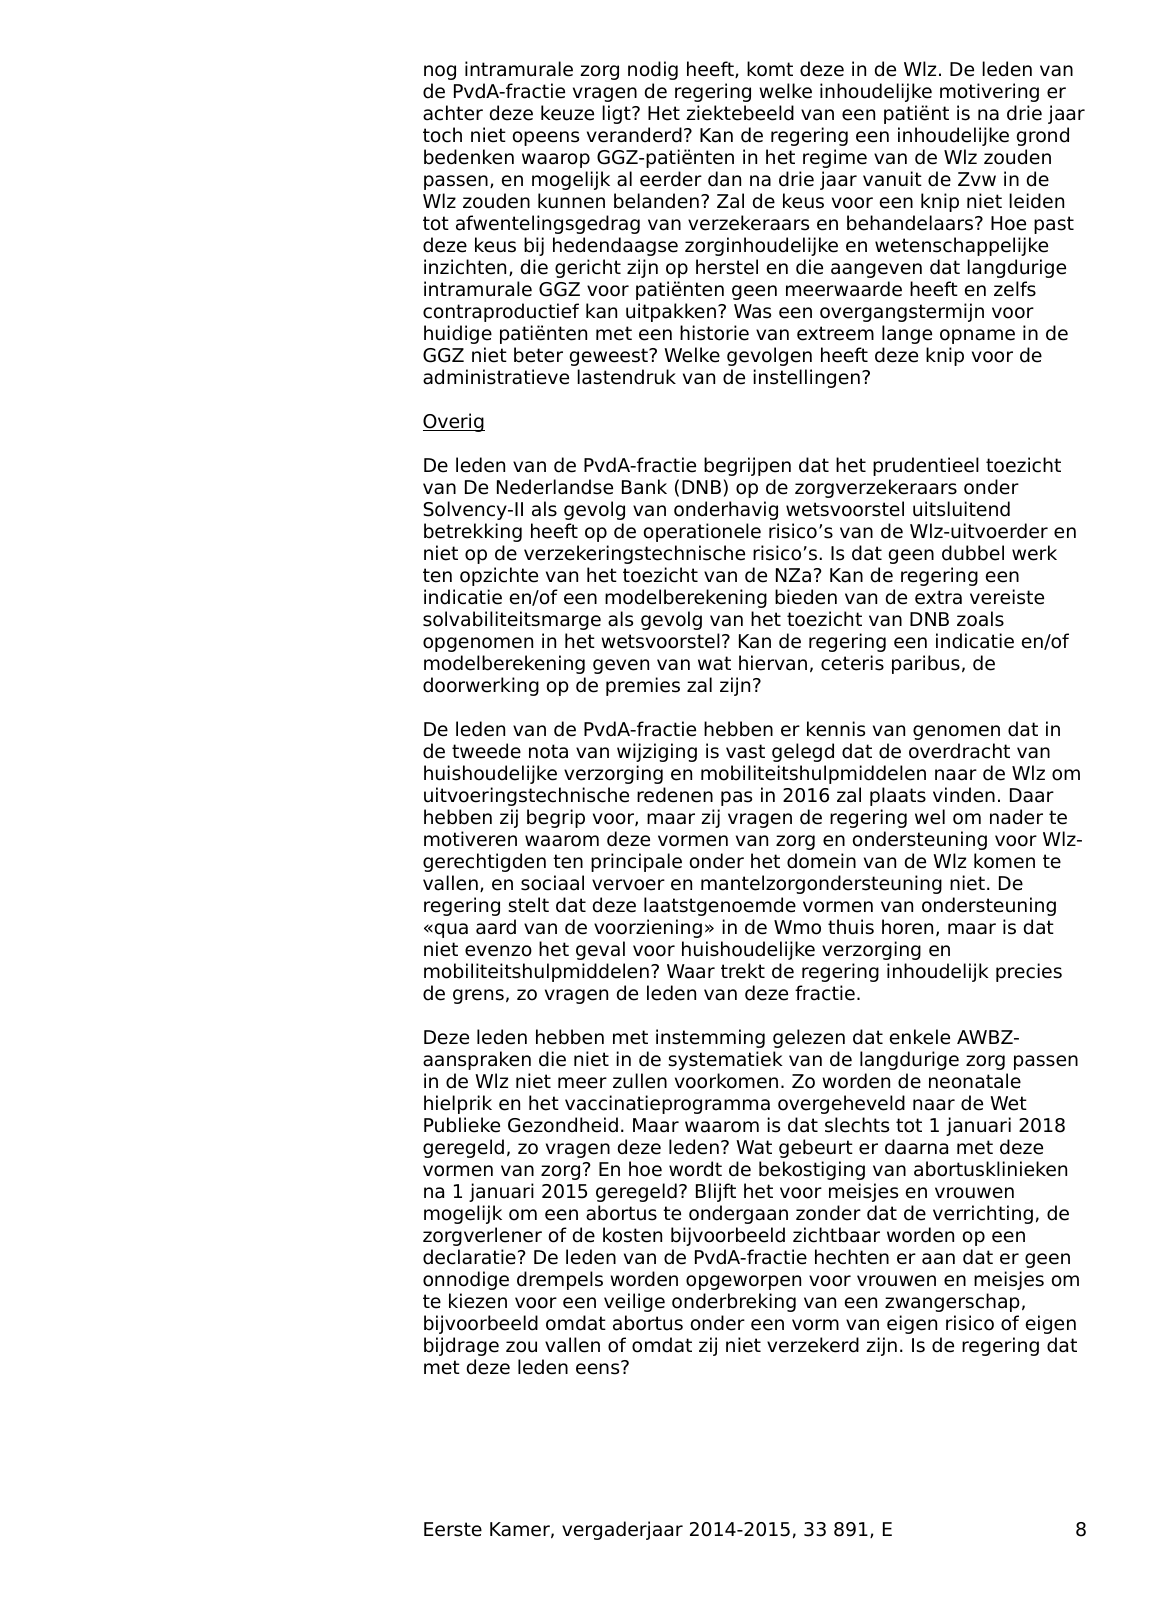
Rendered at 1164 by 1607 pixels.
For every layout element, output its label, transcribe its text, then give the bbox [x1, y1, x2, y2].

text nog intramurale zorg nodig heeft, komt deze in de Wlz. De leden van de PvdA-fractie vragen de regering welke inhoudelijke motivering er achter deze keuze ligt? Het ziektebeeld van een patiënt is na drie jaar toch niet opeens veranderd? Kan de regering een inhoudelijke grond bedenken waarop GGZ-patiënten in het regime van de Wlz zouden passen, en mogelijk al eerder dan na drie jaar vanuit de Zvw in de Wlz zouden kunnen belanden? Zal de keus voor een knip niet leiden tot afwentelingsgedrag van verzekeraars en behandelaars? Hoe past deze keus bij hedendaagse zorginhoudelijke en wetenschappelijke inzichten, die gericht zijn op herstel en die aangeven dat langdurige intramurale GGZ voor patiënten geen meerwaarde heeft en zelfs contraproductief kan uitpakken? Was een overgangstermijn voor huidige patiënten met een historie van extreem lange opname in de GGZ niet beter geweest? Welke gevolgen heeft deze knip voor de administratieve lastendruk van de instellingen? [422, 59, 1087, 389]
text Deze leden hebben met instemming gelezen dat enkele AWBZ-aanspraken die niet in de systematiek van de langdurige zorg passen in de Wlz niet meer zullen voorkomen. Zo worden de neonatale hielprik en het vaccinatieprogramma overgeheveld naar de Wet Publieke Gezondheid. Maar waarom is dat slechts tot 1 januari 2018 geregeld, zo vragen deze leden? Wat gebeurt er daarna met deze vormen van zorg? En hoe wordt de bekostiging van abortusklinieken na 1 januari 2015 geregeld? Blijft het voor meisjes en vrouwen mogelijk om een abortus te ondergaan zonder dat de verrichting, de zorgverlener of de kosten bijvoorbeeld zichtbaar worden op een declaratie? De leden van de PvdA-fractie hechten er aan dat er geen onnodige drempels worden opgeworpen voor vrouwen en meisjes om te kiezen voor een veilige onderbreking van een zwangerschap, bijvoorbeeld omdat abortus onder een vorm van eigen risico of eigen bijdrage zou vallen of omdat zij niet verzekerd zijn. Is de regering dat met deze leden eens? [422, 1027, 1087, 1379]
text De leden van de PvdA-fractie hebben er kennis van genomen dat in de tweede nota van wijziging is vast gelegd dat de overdracht van huishoudelijke verzorging en mobiliteitshulpmiddelen naar de Wlz om uitvoeringstechnische redenen pas in 2016 zal plaats vinden. Daar hebben zij begrip voor, maar zij vragen de regering wel om nader te motiveren waarom deze vormen van zorg en ondersteuning voor Wlz-gerechtigden ten principale onder het domein van de Wlz komen te vallen, en sociaal vervoer en mantelzorgondersteuning niet. De regering stelt dat deze laatstgenoemde vormen van ondersteuning «qua aard van de voorziening» in de Wmo thuis horen, maar is dat niet evenzo het geval voor huishoudelijke verzorging en mobiliteitshulpmiddelen? Waar trekt de regering inhoudelijk precies de grens, zo vragen de leden van deze fractie. [422, 719, 1087, 1005]
subtitle Overig [422, 411, 1087, 433]
text De leden van de PvdA-fractie begrijpen dat het prudentieel toezicht van De Nederlandse Bank (DNB) op de zorgverzekeraars onder Solvency-II als gevolg van onderhavig wetsvoorstel uitsluitend betrekking heeft op de operationele risico’s van de Wlz-uitvoerder en niet op de verzekeringstechnische risico’s. Is dat geen dubbel werk ten opzichte van het toezicht van de NZa? Kan de regering een indicatie en/of een modelberekening bieden van de extra vereiste solvabiliteitsmarge als gevolg van het toezicht van DNB zoals opgenomen in het wetsvoorstel? Kan de regering een indicatie en/of modelberekening geven van wat hiervan, ceteris paribus, de doorwerking op de premies zal zijn? [422, 455, 1087, 697]
